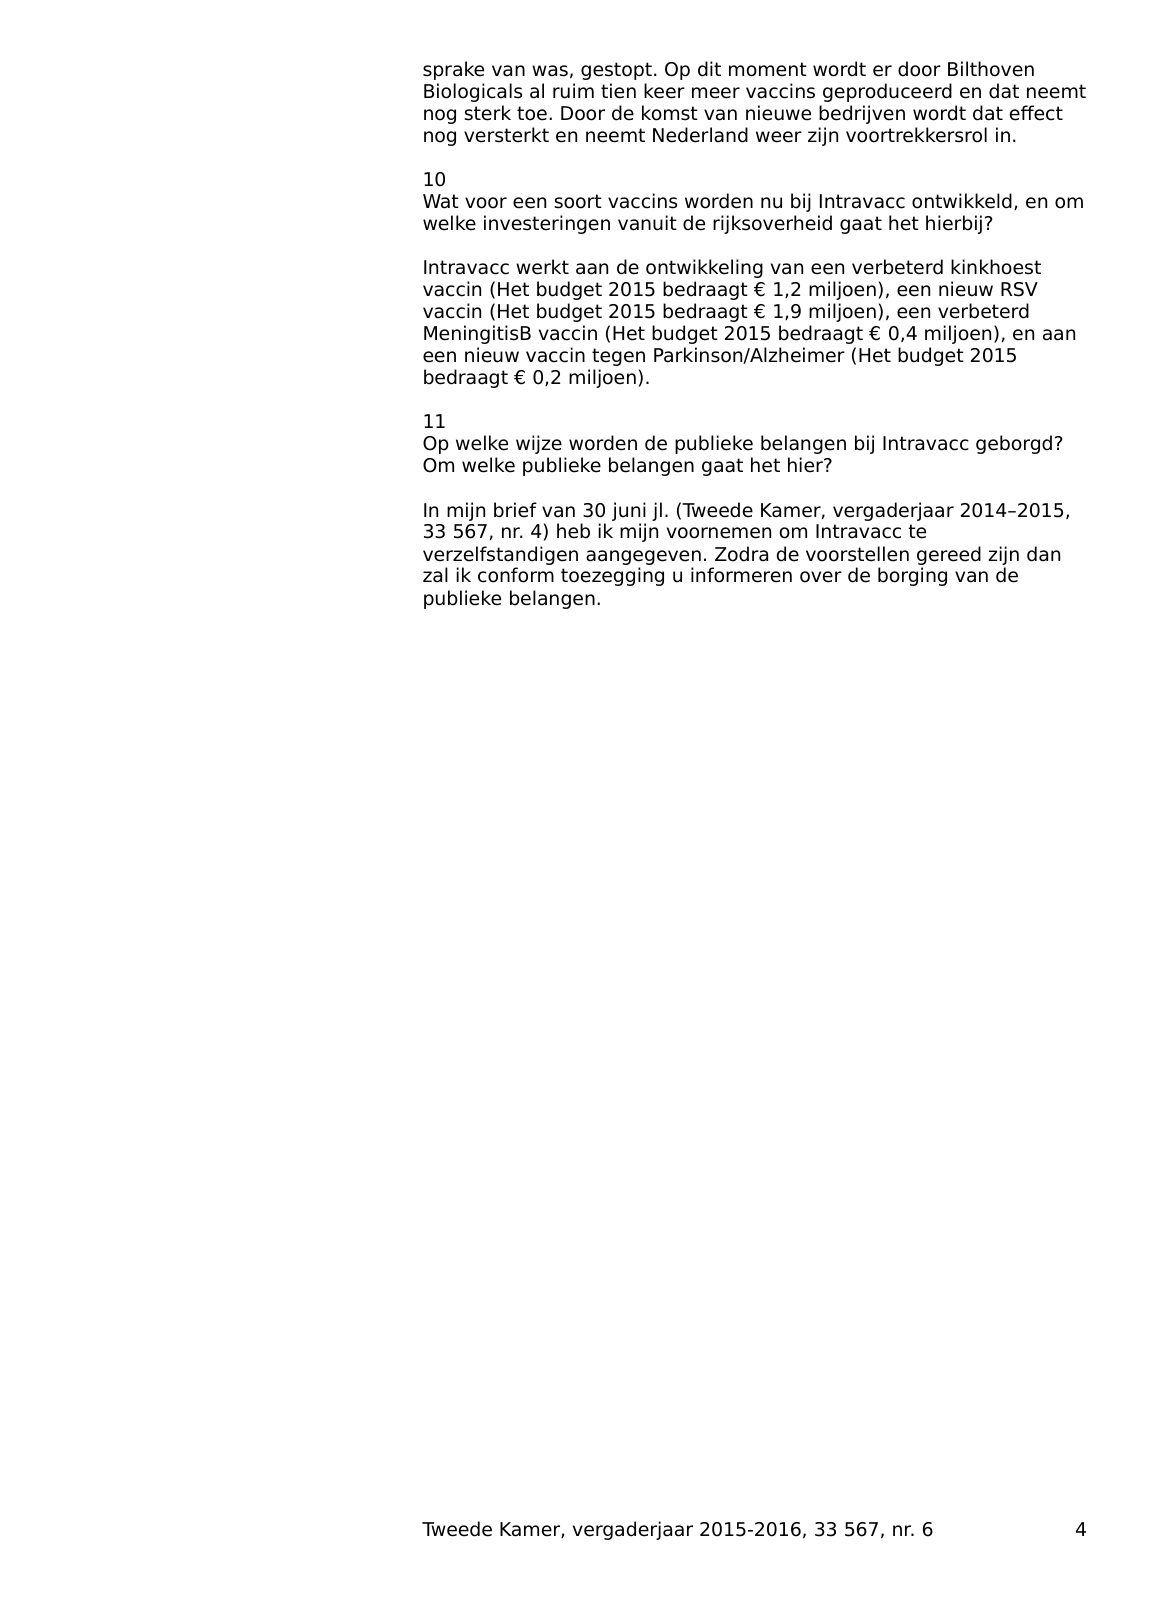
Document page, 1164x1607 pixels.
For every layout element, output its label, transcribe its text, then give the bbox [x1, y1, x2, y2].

text 11 [422, 411, 1087, 433]
text In mijn brief van 30 juni jl. (Tweede Kamer, vergaderjaar 2014–2015, 33 567, nr. 4) heb ik mijn voornemen om Intravacc te verzelfstandigen aangegeven. Zodra de voorstellen gereed zijn dan zal ik conform toezegging u informeren over de borging van de publieke belangen. [422, 499, 1087, 609]
text sprake van was, gestopt. Op dit moment wordt er door Bilthoven Biologicals al ruim tien keer meer vaccins geproduceerd en dat neemt nog sterk toe. Door de komst van nieuwe bedrijven wordt dat effect nog versterkt en neemt Nederland weer zijn voortrekkersrol in. [422, 59, 1087, 147]
text Intravacc werkt aan de ontwikkeling van een verbeterd kinkhoest vaccin (Het budget 2015 bedraagt € 1,2 miljoen), een nieuw RSV vaccin (Het budget 2015 bedraagt € 1,9 miljoen), een verbeterd MeningitisB vaccin (Het budget 2015 bedraagt € 0,4 miljoen), en aan een nieuw vaccin tegen Parkinson/Alzheimer (Het budget 2015 bedraagt € 0,2 miljoen). [422, 257, 1087, 389]
text Wat voor een soort vaccins worden nu bij Intravacc ontwikkeld, en om welke investeringen vanuit de rijksoverheid gaat het hierbij? [422, 191, 1087, 235]
text Op welke wijze worden de publieke belangen bij Intravacc geborgd? Om welke publieke belangen gaat het hier? [422, 433, 1087, 477]
text 10 [422, 169, 1087, 191]
